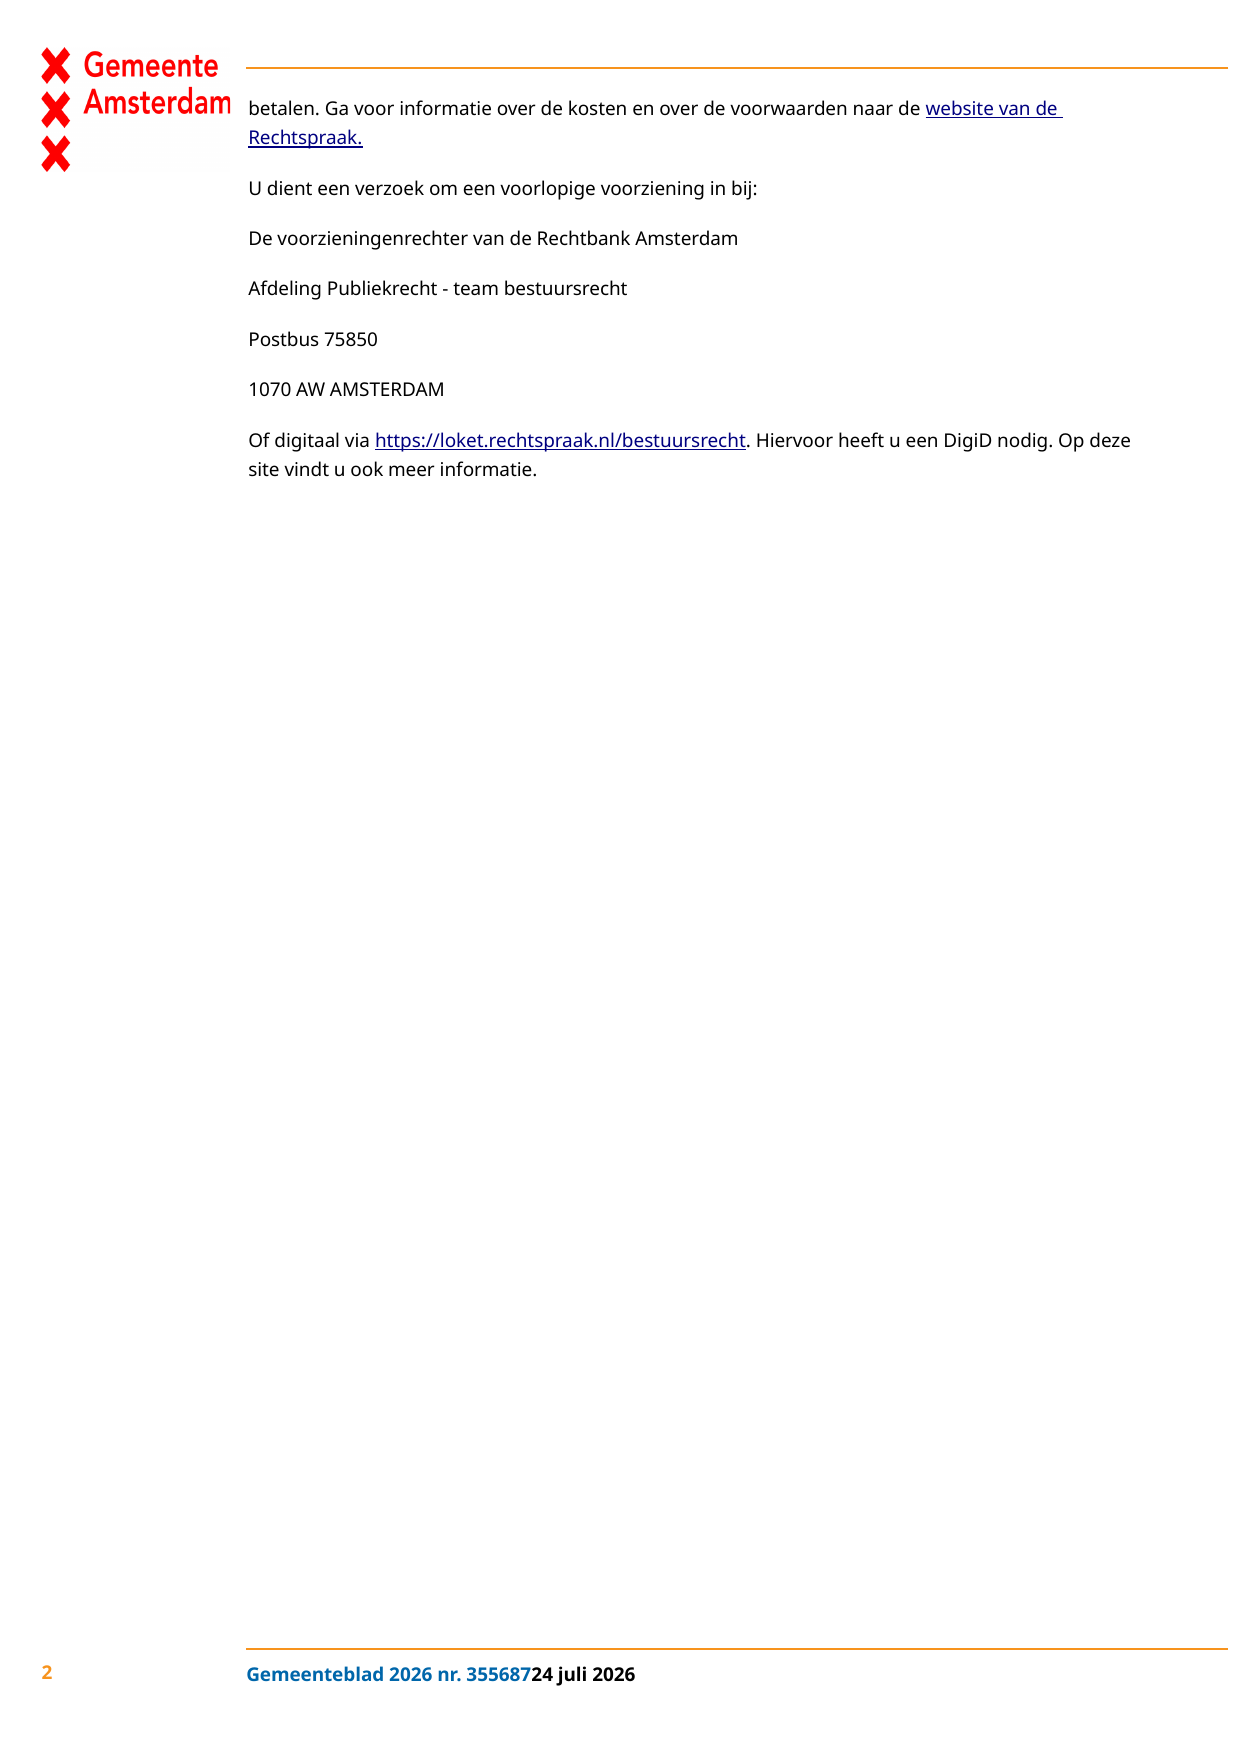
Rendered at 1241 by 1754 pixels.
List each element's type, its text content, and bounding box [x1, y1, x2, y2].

text De voorzieningenrechter van de Rechtbank Amsterdam [248, 225, 1152, 251]
text Afdeling Publiekrecht - team bestuursrecht [248, 276, 1152, 301]
text betalen. Ga voor informatie over de kosten en over de voorwaarden naar de website van de Rechtspraak. [248, 95, 1152, 150]
picture [41, 47, 231, 172]
text Postbus 75850 [248, 326, 1152, 352]
text U dient een verzoek om een voorlopige voorziening in bij: [248, 175, 1152, 201]
text Of digitaal via https://loket.rechtspraak.nl/bestuursrecht. Hiervoor heeft u een DigiD nodig. Op deze site vindt u ook meer informatie. [248, 427, 1152, 482]
text 1070 AW AMSTERDAM [248, 376, 1152, 402]
